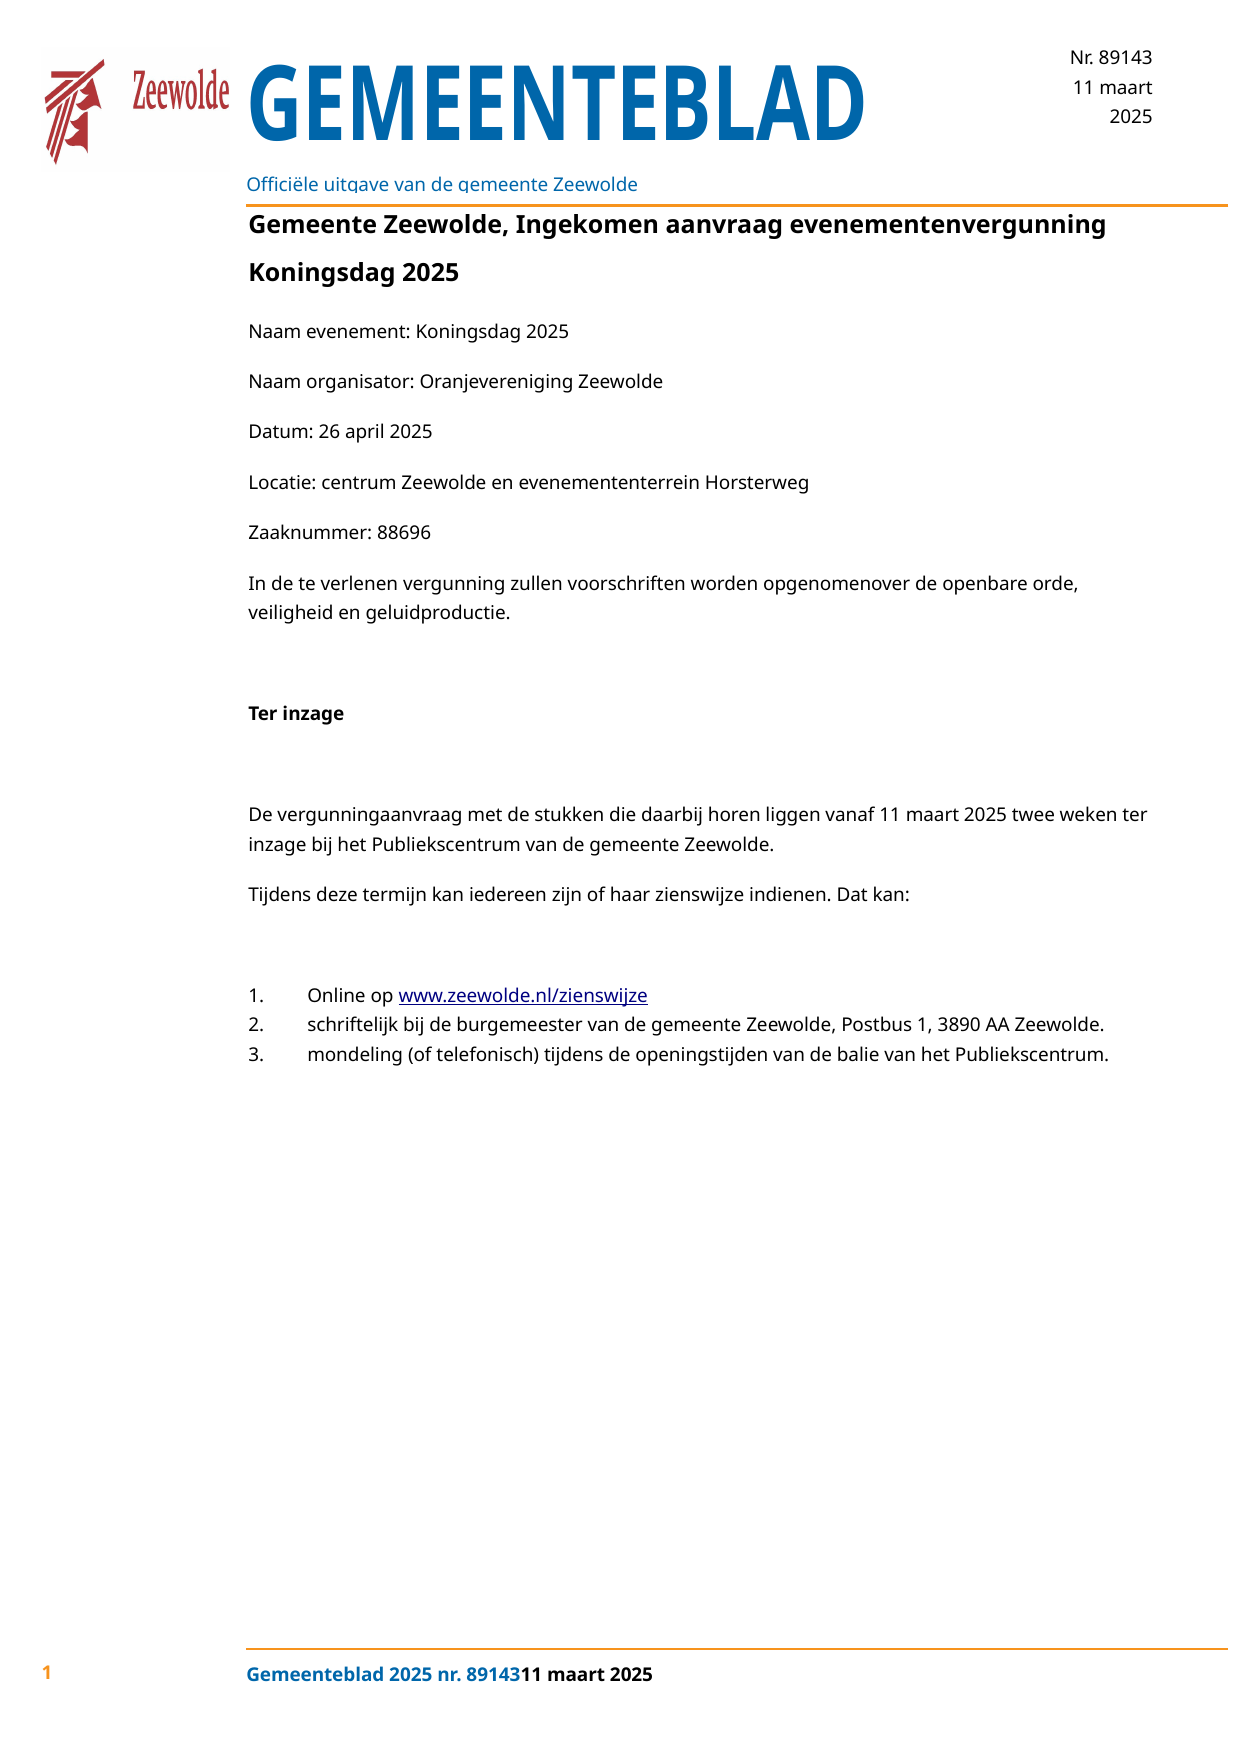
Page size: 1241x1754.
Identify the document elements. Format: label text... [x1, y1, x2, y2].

list schriftelijk bij de burgemeester van de gemeente Zeewolde, Postbus 1, 3890 AA Zeewolde. [248, 1012, 1152, 1037]
list mondeling (of telefonisch) tijdens de openingstijden van de balie van het Publiekscentrum. [248, 1041, 1152, 1067]
text Naam organisator: Oranjevereniging Zeewolde [248, 368, 1152, 394]
text Datum: 26 april 2025 [248, 419, 1152, 444]
text In de te verlenen vergunning zullen voorschriften worden opgenomenover de openbare orde, veiligheid en geluidproductie. [248, 570, 1152, 625]
text Tijdens deze termijn kan iedereen zijn of haar zienswijze indienen. Dat kan: [248, 881, 1152, 907]
text De vergunningaanvraag met de stukken die daarbij horen liggen vanaf 11 maart 2025 twee weken ter inzage bij het Publiekscentrum van de gemeente Zeewolde. [248, 801, 1152, 857]
list Online op www.zeewolde.nl/zienswijze [248, 982, 1152, 1008]
text Naam evenement: Koningsdag 2025 [248, 318, 1152, 344]
picture [41, 47, 231, 172]
text Zaaknummer: 88696 [248, 519, 1152, 545]
text Gemeente Zeewolde, Ingekomen aanvraag evenementenvergunning Koningsdag 2025 [248, 207, 1152, 288]
text Ter inzage [248, 700, 1152, 726]
text Locatie: centrum Zeewolde en evenemententerrein Horsterweg [248, 469, 1152, 495]
